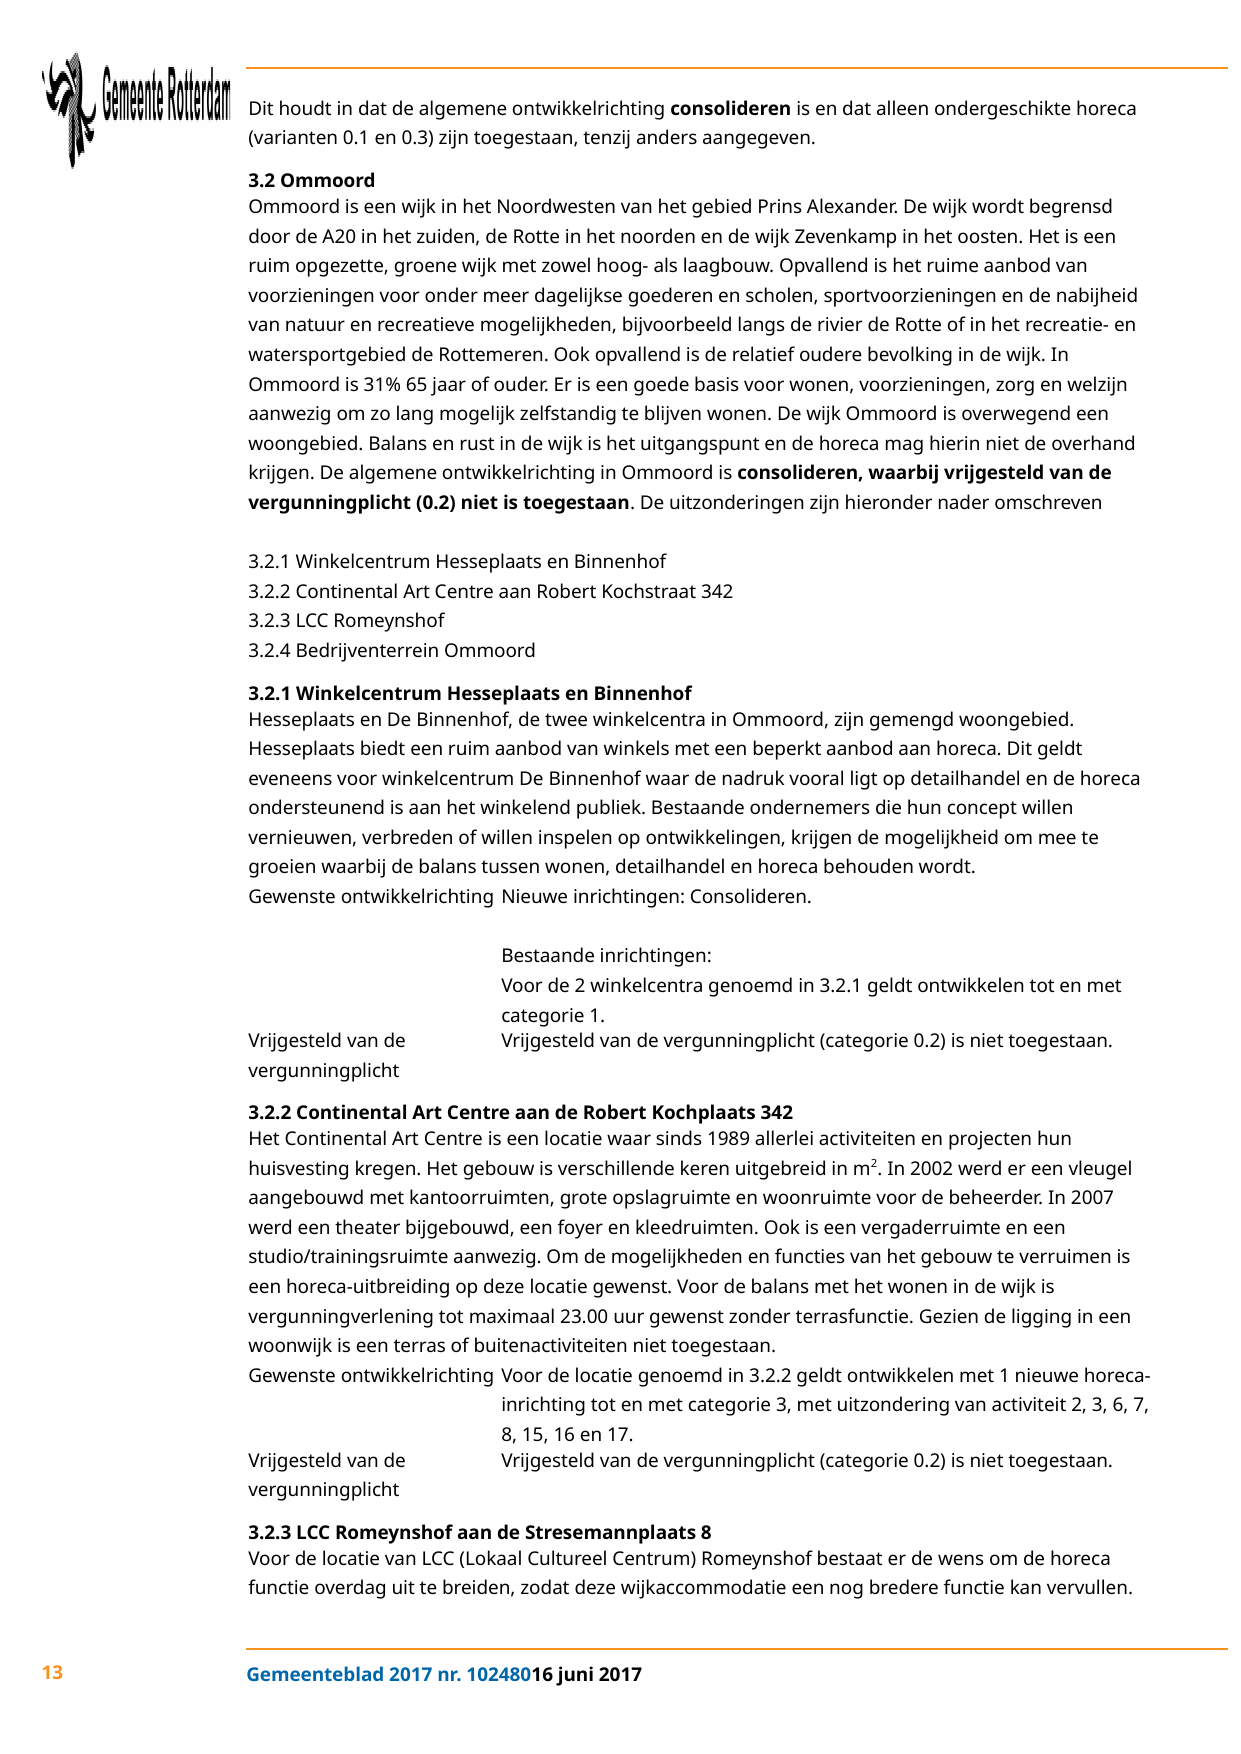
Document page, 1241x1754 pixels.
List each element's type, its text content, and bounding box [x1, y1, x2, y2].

table_cell Vrijgesteld van de vergunningplicht [248, 1447, 501, 1502]
text Dit houdt in dat de algemene ontwikkelrichting consolideren is en dat alleen ondergeschikte horeca (varianten 0.1 en 0.3) zijn toegestaan, tenzij anders aangegeven. [248, 95, 1152, 150]
text Voor de locatie van LCC (Lokaal Cultureel Centrum) Romeynshof bestaat er de wens om de horeca functie overdag uit te breiden, zodat deze wijkaccommodatie een nog bredere functie kan vervullen. [248, 1545, 1152, 1600]
table_cell Vrijgesteld van de vergunningplicht (categorie 0.2) is niet toegestaan. [501, 1028, 1152, 1083]
table_cell Vrijgesteld van de vergunningplicht [248, 1028, 501, 1083]
text Het Continental Art Centre is een locatie waar sinds 1989 allerlei activiteiten en projecten hun huisvesting kregen. Het gebouw is verschillende keren uitgebreid in m2. In 2002 werd er een vleugel aangebouwd met kantoorruimten, grote opslagruimte en woonruimte voor de beheerder. In 2007 werd een theater bijgebouwd, een foyer en kleedruimten. Ook is een vergaderruimte en een studio/trainingsruimte aanwezig. Om de mogelijkheden en functies van het gebouw te verruimen is een horeca-uitbreiding op deze locatie gewenst. Voor de balans met het wonen in de wijk is vergunningverlening tot maximaal 23.00 uur gewenst zonder terrasfunctie. Gezien de ligging in een woonwijk is een terras of buitenactiviteiten niet toegestaan. [248, 1125, 1152, 1358]
text 3.2 Ommoord [248, 167, 1152, 193]
text Ommoord is een wijk in het Noordwesten van het gebied Prins Alexander. De wijk wordt begrensd door de A20 in het zuiden, de Rotte in het noorden en de wijk Zevenkamp in het oosten. Het is een ruim opgezette, groene wijk met zowel hoog- als laagbouw. Opvallend is het ruime aanbod van voorzieningen voor onder meer dagelijkse goederen en scholen, sportvoorzieningen en de nabijheid van natuur en recreatieve mogelijkheden, bijvoorbeeld langs de rivier de Rotte of in het recreatie- en watersportgebied de Rottemeren. Ook opvallend is de relatief oudere bevolking in de wijk. In Ommoord is 31% 65 jaar of ouder. Er is een goede basis voor wonen, voorzieningen, zorg en welzijn aanwezig om zo lang mogelijk zelfstandig te blijven wonen. De wijk Ommoord is overwegend een woongebied. Balans en rust in de wijk is het uitgangspunt en de horeca mag hierin niet de overhand krijgen. De algemene ontwikkelrichting in Ommoord is consolideren, waarbij vrijgesteld van de vergunningplicht (0.2) niet is toegestaan. De uitzonderingen zijn hieronder nader omschreven [248, 193, 1152, 515]
text 3.2.3 LCC Romeynshof [248, 607, 1152, 633]
table_header Nieuwe inrichtingen: Consolideren. Bestaande inrichtingen: Voor de 2 winkelcentra genoemd in 3.2.1 geldt ontwikkelen tot en met categorie 1. [501, 884, 1152, 1027]
table_header Gewenste ontwikkelrichting [248, 1362, 501, 1447]
text 3.2.2 Continental Art Centre aan de Robert Kochplaats 342 [248, 1099, 1152, 1125]
text 3.2.1 Winkelcentrum Hesseplaats en Binnenhof [248, 680, 1152, 706]
text 3.2.1 Winkelcentrum Hesseplaats en Binnenhof [248, 548, 1152, 574]
text 3.2.4 Bedrijventerrein Ommoord [248, 637, 1152, 663]
table_header Voor de locatie genoemd in 3.2.2 geldt ontwikkelen met 1 nieuwe horeca-inrichting tot en met categorie 3, met uitzondering van activiteit 2, 3, 6, 7, 8, 15, 16 en 17. [501, 1362, 1152, 1447]
text 3.2.2 Continental Art Centre aan Robert Kochstraat 342 [248, 578, 1152, 603]
picture [41, 47, 231, 172]
text Hesseplaats en De Binnenhof, de twee winkelcentra in Ommoord, zijn gemengd woongebied. Hesseplaats biedt een ruim aanbod van winkels met een beperkt aanbod aan horeca. Dit geldt eveneens voor winkelcentrum De Binnenhof waar de nadruk vooral ligt op detailhandel en de horeca ondersteunend is aan het winkelend publiek. Bestaande ondernemers die hun concept willen vernieuwen, verbreden of willen inspelen op ontwikkelingen, krijgen de mogelijkheid om mee te groeien waarbij de balans tussen wonen, detailhandel en horeca behouden wordt. [248, 706, 1152, 879]
table_cell Vrijgesteld van de vergunningplicht (categorie 0.2) is niet toegestaan. [501, 1447, 1152, 1502]
text 3.2.3 LCC Romeynshof aan de Stresemannplaats 8 [248, 1519, 1152, 1545]
table_header Gewenste ontwikkelrichting [248, 884, 501, 1027]
